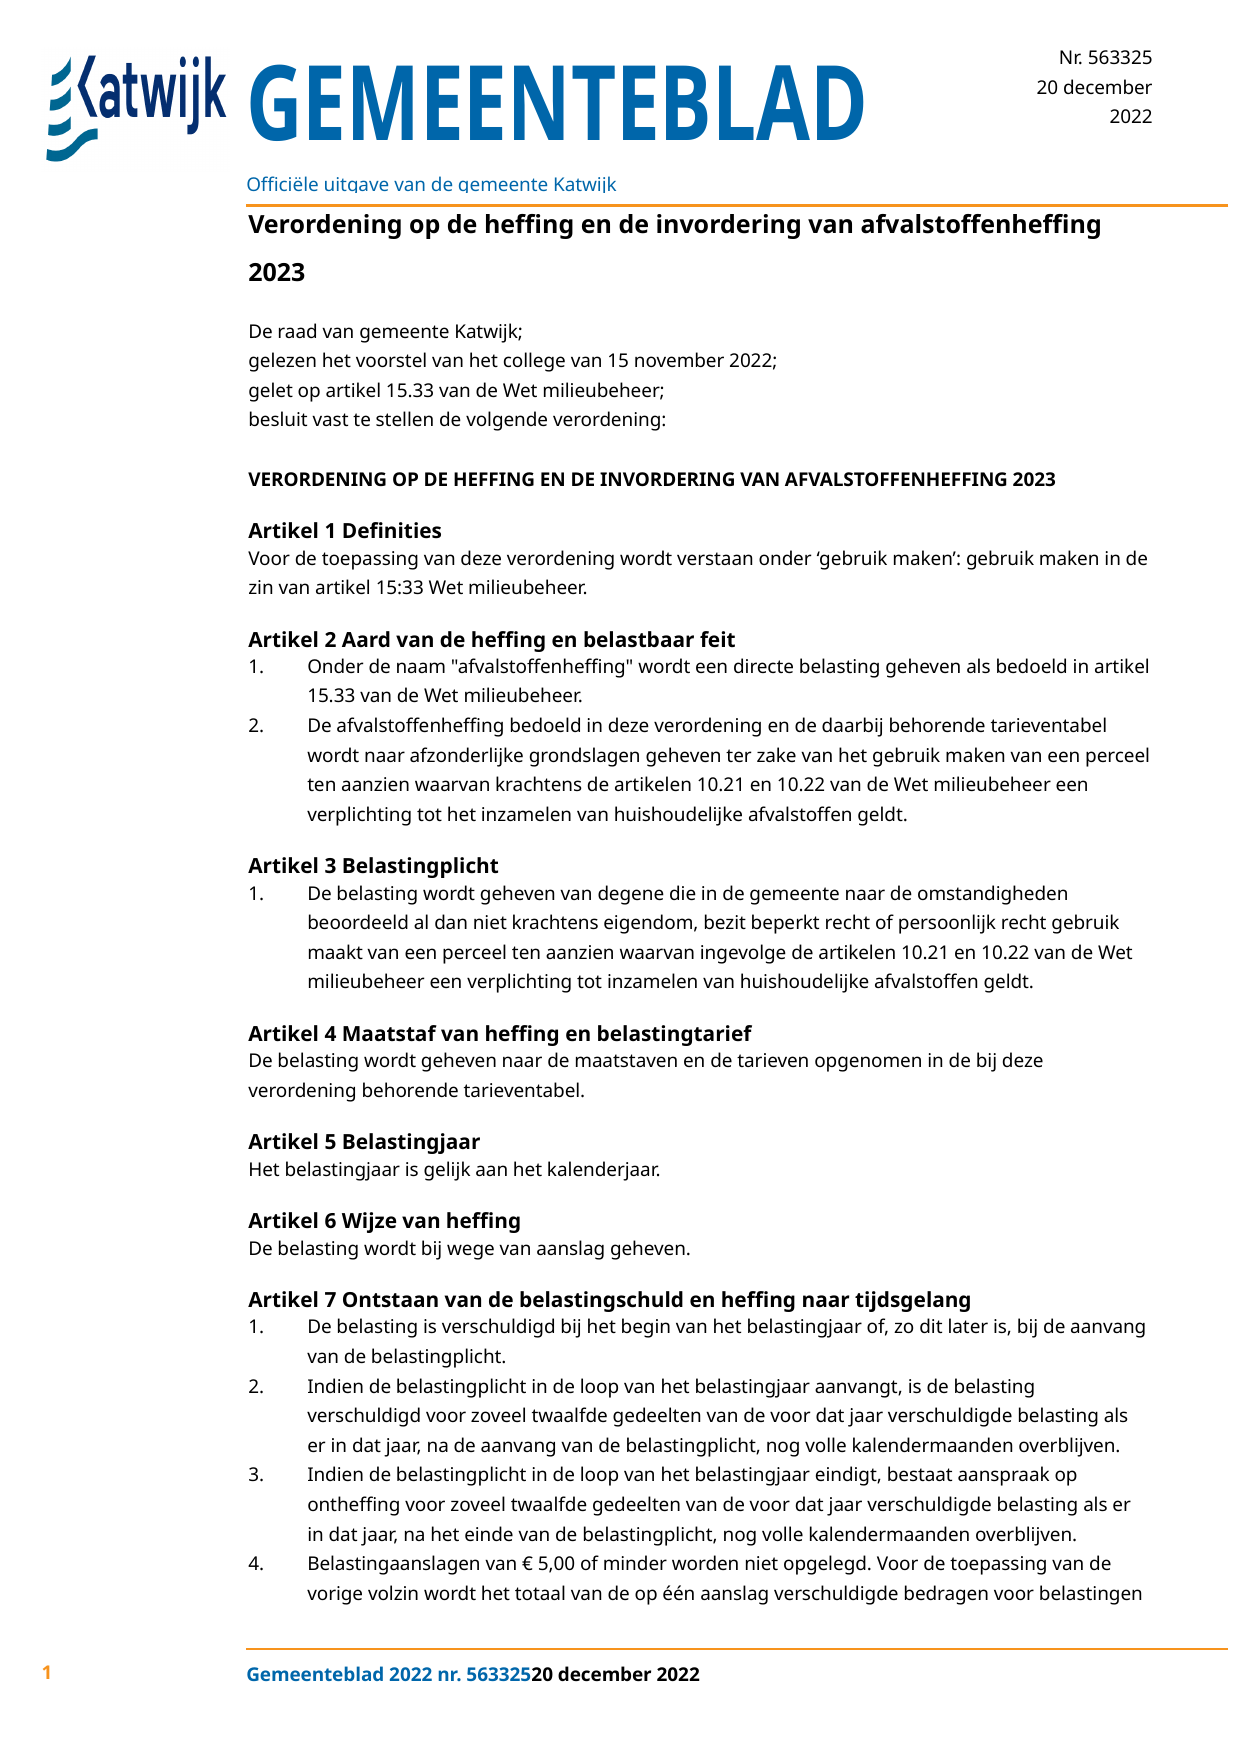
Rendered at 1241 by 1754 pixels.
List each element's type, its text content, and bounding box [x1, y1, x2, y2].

picture [41, 47, 231, 172]
text Artikel 1 Definities [248, 516, 1152, 545]
text Voor de toepassing van deze verordening wordt verstaan onder ‘gebruik maken’: gebruik maken in de zin van artikel 15:33 Wet milieubeheer. [248, 545, 1152, 600]
list De belasting wordt geheven van degene die in de gemeente naar de omstandigheden beoordeeld al dan niet krachtens eigendom, bezit beperkt recht of persoonlijk recht gebruik maakt van een perceel ten aanzien waarvan ingevolge de artikelen 10.21 en 10.22 van de Wet milieubeheer een verplichting tot inzamelen van huishoudelijke afvalstoffen geldt. [248, 880, 1152, 994]
list Indien de belastingplicht in de loop van het belastingjaar aanvangt, is de belasting verschuldigd voor zoveel twaalfde gedeelten van de voor dat jaar verschuldigde belasting als er in dat jaar, na de aanvang van de belastingplicht, nog volle kalendermaanden overblijven. [248, 1373, 1152, 1458]
list Belastingaanslagen van € 5,00 of minder worden niet opgelegd. Voor de toepassing van de vorige volzin wordt het totaal van de op één aanslag verschuldigde bedragen voor belastingen [248, 1550, 1152, 1606]
list De belasting is verschuldigd bij het begin van het belastingjaar of, zo dit later is, bij de aanvang van de belastingplicht. [248, 1314, 1152, 1369]
text Artikel 2 Aard van de heffing en belastbaar feit [248, 625, 1152, 653]
list Onder de naam "afvalstoffenheffing" wordt een directe belasting geheven als bedoeld in artikel 15.33 van de Wet milieubeheer. [248, 653, 1152, 708]
text Artikel 5 Belastingjaar [248, 1127, 1152, 1156]
text Artikel 3 Belastingplicht [248, 851, 1152, 880]
text besluit vast te stellen de volgende verordening: [248, 407, 1152, 432]
text De raad van gemeente Katwijk; [248, 318, 1152, 344]
text Artikel 7 Ontstaan van de belastingschuld en heffing naar tijdsgelang [248, 1285, 1152, 1314]
text Het belastingjaar is gelijk aan het kalenderjaar. [248, 1156, 1152, 1182]
text VERORDENING OP DE HEFFING EN DE INVORDERING VAN AFVALSTOFFENHEFFING 2023 [248, 466, 1152, 492]
text gelezen het voorstel van het college van 15 november 2022; [248, 347, 1152, 373]
list De afvalstoffenheffing bedoeld in deze verordening en de daarbij behorende tarieventabel wordt naar afzonderlijke grondslagen geheven ter zake van het gebruik maken van een perceel ten aanzien waarvan krachtens de artikelen 10.21 en 10.22 van de Wet milieubeheer een verplichting tot het inzamelen van huishoudelijke afvalstoffen geldt. [248, 712, 1152, 827]
text De belasting wordt geheven naar de maatstaven en de tarieven opgenomen in de bij deze verordening behorende tarieventabel. [248, 1047, 1152, 1103]
text Artikel 6 Wijze van heffing [248, 1206, 1152, 1235]
text gelet op artikel 15.33 van de Wet milieubeheer; [248, 377, 1152, 403]
text Artikel 4 Maatstaf van heffing en belastingtarief [248, 1019, 1152, 1047]
text Verordening op de heffing en de invordering van afvalstoffenheffing 2023 [248, 207, 1152, 288]
text De belasting wordt bij wege van aanslag geheven. [248, 1235, 1152, 1261]
list Indien de belastingplicht in de loop van het belastingjaar eindigt, bestaat aanspraak op ontheffing voor zoveel twaalfde gedeelten van de voor dat jaar verschuldigde belasting als er in dat jaar, na het einde van de belastingplicht, nog volle kalendermaanden overblijven. [248, 1462, 1152, 1546]
